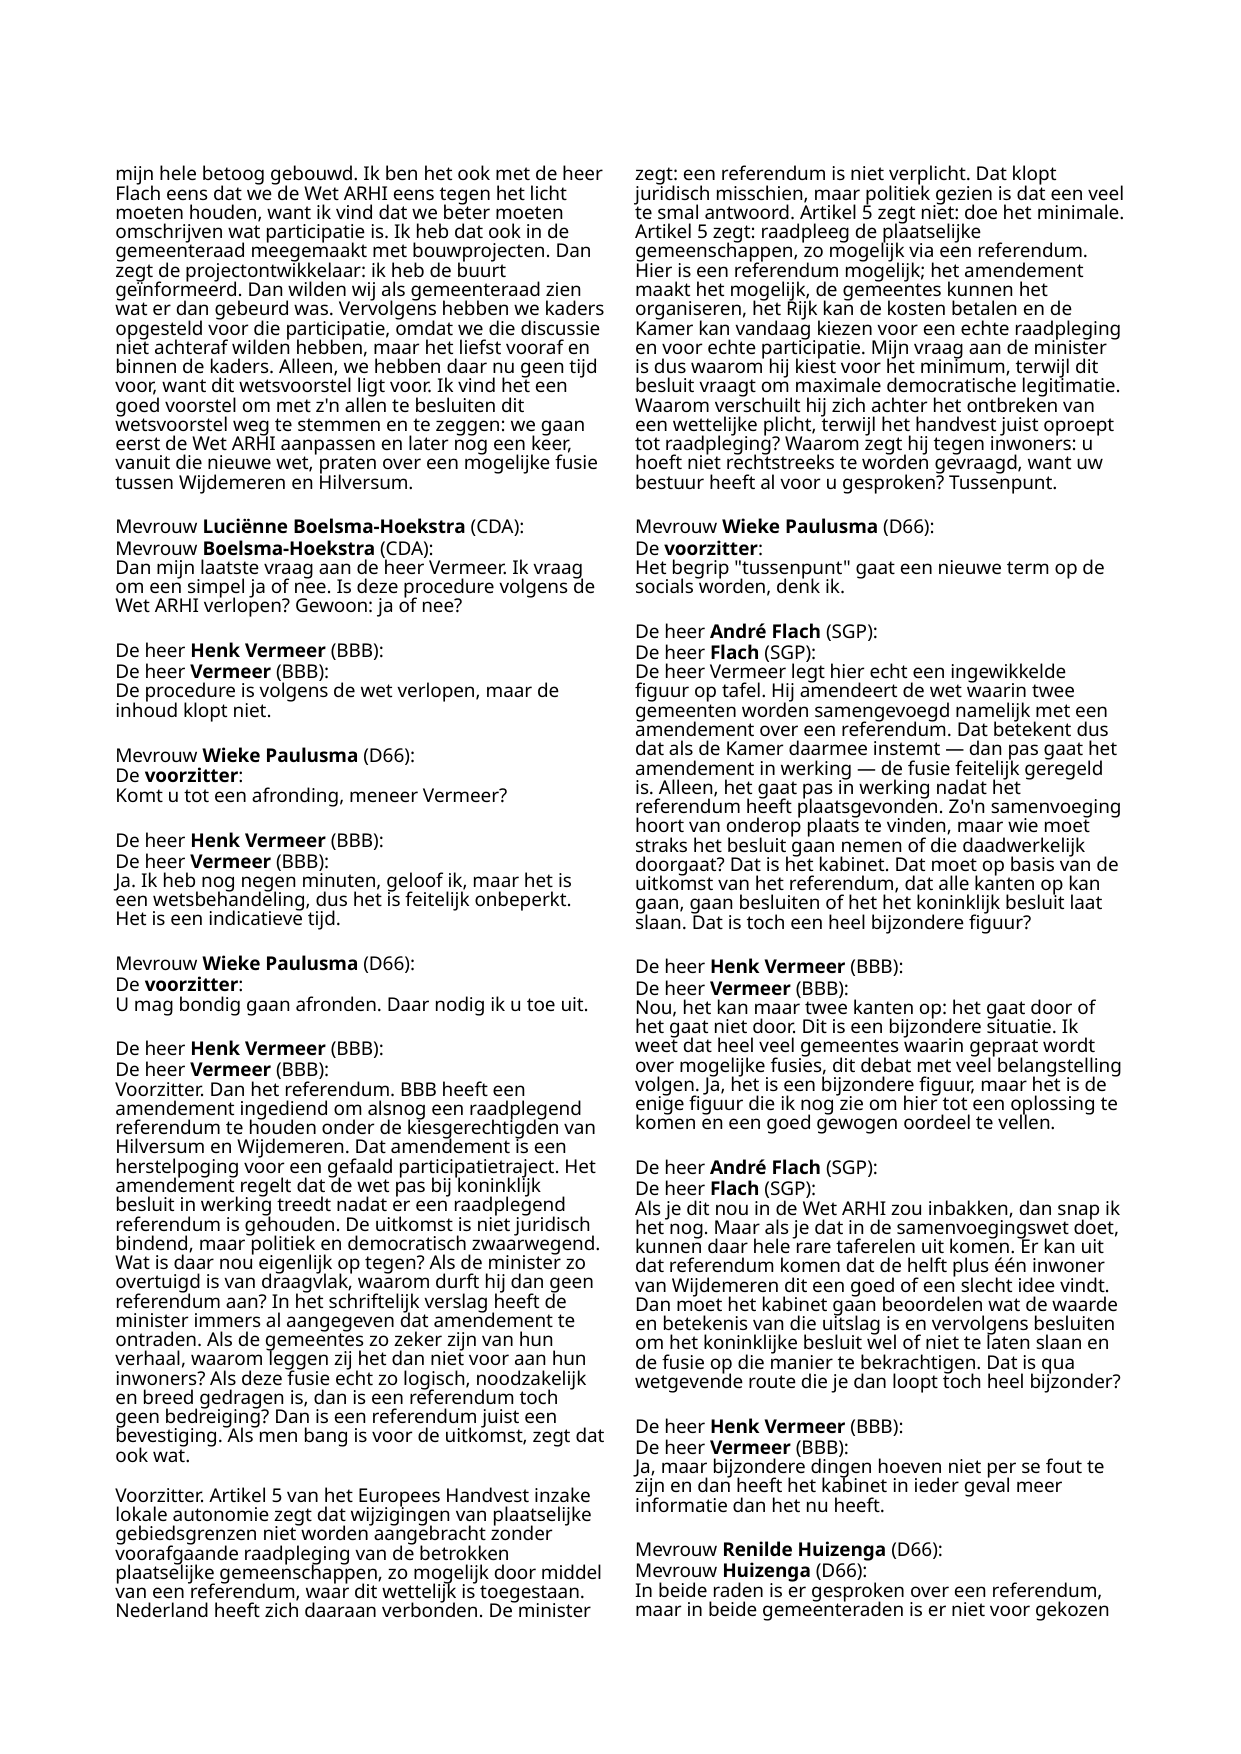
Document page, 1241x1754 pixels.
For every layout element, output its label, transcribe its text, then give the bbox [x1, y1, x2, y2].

text Ja, maar bijzondere dingen hoeven niet per se fout te zijn en dan heeft het kabinet in ieder geval meer informatie dan het nu heeft. [635, 1458, 1125, 1516]
text U mag bondig gaan afronden. Daar nodig ik u toe uit. [115, 996, 605, 1015]
text Voorzitter. Artikel 5 van het Europees Handvest inzake lokale autonomie zegt dat wijzigingen van plaatselijke gebiedsgrenzen niet worden aangebracht zonder voorafgaande raadpleging van de betrokken plaatselijke gemeenschappen, zo mogelijk door middel van een referendum, waar dit wettelijk is toegestaan. Nederland heeft zich daaraan verbonden. De minister [115, 1487, 605, 1622]
text De heer Henk Vermeer (BBB): [115, 637, 605, 663]
text De heer Henk Vermeer (BBB): [635, 1413, 1125, 1439]
text Mevrouw Luciënne Boelsma-Hoekstra (CDA): [115, 514, 605, 539]
text Komt u tot een afronding, meneer Vermeer? [115, 787, 605, 806]
text Mevrouw Renilde Huizenga (D66): [635, 1537, 1125, 1562]
text De heer Vermeer (BBB): [635, 979, 1125, 999]
text De procedure is volgens de wet verlopen, maar de inhoud klopt niet. [115, 682, 605, 721]
text Nou, het kan maar twee kanten op: het gaat door of het gaat niet door. Dit is een bijzondere situatie. Ik weet dat heel veel gemeentes waarin gepraat wordt over mogelijke fusies, dit debat met veel belangstelling volgen. Ja, het is een bijzondere figuur, maar het is de enige figuur die ik nog zie om hier tot een oplossing te komen en een goed gewogen oordeel te vellen. [635, 999, 1125, 1134]
text De heer Flach (SGP): [635, 1180, 1125, 1199]
text Mevrouw Wieke Paulusma (D66): [115, 951, 605, 976]
text De heer Henk Vermeer (BBB): [115, 1036, 605, 1061]
text Voorzitter. Dan het referendum. BBB heeft een amendement ingediend om alsnog een raadplegend referendum te houden onder de kiesgerechtigden van Hilversum en Wijdemeren. Dat amendement is een herstelpoging voor een gefaald participatietraject. Het amendement regelt dat de wet pas bij koninklijk besluit in werking treedt nadat er een raadplegend referendum is gehouden. De uitkomst is niet juridisch bindend, maar politiek en democratisch zwaarwegend. Wat is daar nou eigenlijk op tegen? Als de minister zo overtuigd is van draagvlak, waarom durft hij dan geen referendum aan? In het schriftelijk verslag heeft de minister immers al aangegeven dat amendement te ontraden. Als de gemeentes zo zeker zijn van hun verhaal, waarom leggen zij het dan niet voor aan hun inwoners? Als deze fusie echt zo logisch, noodzakelijk en breed gedragen is, dan is een referendum toch geen bedreiging? Dan is een referendum juist een bevestiging. Als men bang is voor de uitkomst, zegt dat ook wat. [115, 1081, 605, 1466]
text De heer Vermeer legt hier echt een ingewikkelde figuur op tafel. Hij amendeert de wet waarin twee gemeenten worden samengevoegd namelijk met een amendement over een referendum. Dat betekent dus dat als de Kamer daarmee instemt — dan pas gaat het amendement in werking — de fusie feitelijk geregeld is. Alleen, het gaat pas in werking nadat het referendum heeft plaatsgevonden. Zo'n samenvoeging hoort van onderop plaats te vinden, maar wie moet straks het besluit gaan nemen of die daadwerkelijk doorgaat? Dat is het kabinet. Dat moet op basis van de uitkomst van het referendum, dat alle kanten op kan gaan, gaan besluiten of het het koninklijk besluit laat slaan. Dat is toch een heel bijzondere figuur? [635, 663, 1125, 933]
text De heer Vermeer (BBB): [115, 663, 605, 682]
text De heer Henk Vermeer (BBB): [635, 954, 1125, 979]
text Mevrouw Boelsma-Hoekstra (CDA): [115, 539, 605, 559]
text mijn hele betoog gebouwd. Ik ben het ook met de heer Flach eens dat we de Wet ARHI eens tegen het licht moeten houden, want ik vind dat we beter moeten omschrijven wat participatie is. Ik heb dat ook in de gemeenteraad meegemaakt met bouwprojecten. Dan zegt de projectontwikkelaar: ik heb de buurt geïnformeerd. Dan wilden wij als gemeenteraad zien wat er dan gebeurd was. Vervolgens hebben we kaders opgesteld voor die participatie, omdat we die discussie niet achteraf wilden hebben, maar het liefst vooraf en binnen de kaders. Alleen, we hebben daar nu geen tijd voor, want dit wetsvoorstel ligt voor. Ik vind het een goed voorstel om met z'n allen te besluiten dit wetsvoorstel weg te stemmen en te zeggen: we gaan eerst de Wet ARHI aanpassen en later nog een keer, vanuit die nieuwe wet, praten over een mogelijke fusie tussen Wijdemeren en Hilversum. [115, 165, 605, 493]
text De heer Vermeer (BBB): [115, 1061, 605, 1081]
text Het begrip "tussenpunt" gaat een nieuwe term op de socials worden, denk ik. [635, 559, 1125, 597]
text De voorzitter: [115, 767, 605, 787]
text zegt: een referendum is niet verplicht. Dat klopt juridisch misschien, maar politiek gezien is dat een veel te smal antwoord. Artikel 5 zegt niet: doe het minimale. Artikel 5 zegt: raadpleeg de plaatselijke gemeenschappen, zo mogelijk via een referendum. Hier is een referendum mogelijk; het amendement maakt het mogelijk, de gemeentes kunnen het organiseren, het Rijk kan de kosten betalen en de Kamer kan vandaag kiezen voor een echte raadpleging en voor echte participatie. Mijn vraag aan de minister is dus waarom hij kiest voor het minimum, terwijl dit besluit vraagt om maximale democratische legitimatie. Waarom verschuilt hij zich achter het ontbreken van een wettelijke plicht, terwijl het handvest juist oproept tot raadpleging? Waarom zegt hij tegen inwoners: u hoeft niet rechtstreeks te worden gevraagd, want uw bestuur heeft al voor u gesproken? Tussenpunt. [635, 165, 1125, 493]
text Mevrouw Huizenga (D66): [635, 1562, 1125, 1582]
text De heer André Flach (SGP): [635, 618, 1125, 644]
text In beide raden is er gesproken over een referendum, maar in beide gemeenteraden is er niet voor gekozen [635, 1582, 1125, 1620]
text Mevrouw Wieke Paulusma (D66): [635, 514, 1125, 539]
text De heer Vermeer (BBB): [115, 853, 605, 872]
text Als je dit nou in de Wet ARHI zou inbakken, dan snap ik het nog. Maar als je dat in de samenvoegingswet doet, kunnen daar hele rare taferelen uit komen. Er kan uit dat referendum komen dat de helft plus één inwoner van Wijdemeren dit een goed of een slecht idee vindt. Dan moet het kabinet gaan beoordelen wat de waarde en betekenis van die uitslag is en vervolgens besluiten om het koninklijke besluit wel of niet te laten slaan en de fusie op die manier te bekrachtigen. Dat is qua wetgevende route die je dan loopt toch heel bijzonder? [635, 1199, 1125, 1392]
text Dan mijn laatste vraag aan de heer Vermeer. Ik vraag om een simpel ja of nee. Is deze procedure volgens de Wet ARHI verlopen? Gewoon: ja of nee? [115, 559, 605, 617]
text Ja. Ik heb nog negen minuten, geloof ik, maar het is een wetsbehandeling, dus het is feitelijk onbeperkt. Het is een indicatieve tijd. [115, 872, 605, 930]
text De heer André Flach (SGP): [635, 1154, 1125, 1180]
text De heer Henk Vermeer (BBB): [115, 827, 605, 853]
text De heer Flach (SGP): [635, 644, 1125, 663]
text De voorzitter: [635, 539, 1125, 559]
text De voorzitter: [115, 976, 605, 996]
text De heer Vermeer (BBB): [635, 1439, 1125, 1458]
text Mevrouw Wieke Paulusma (D66): [115, 742, 605, 767]
